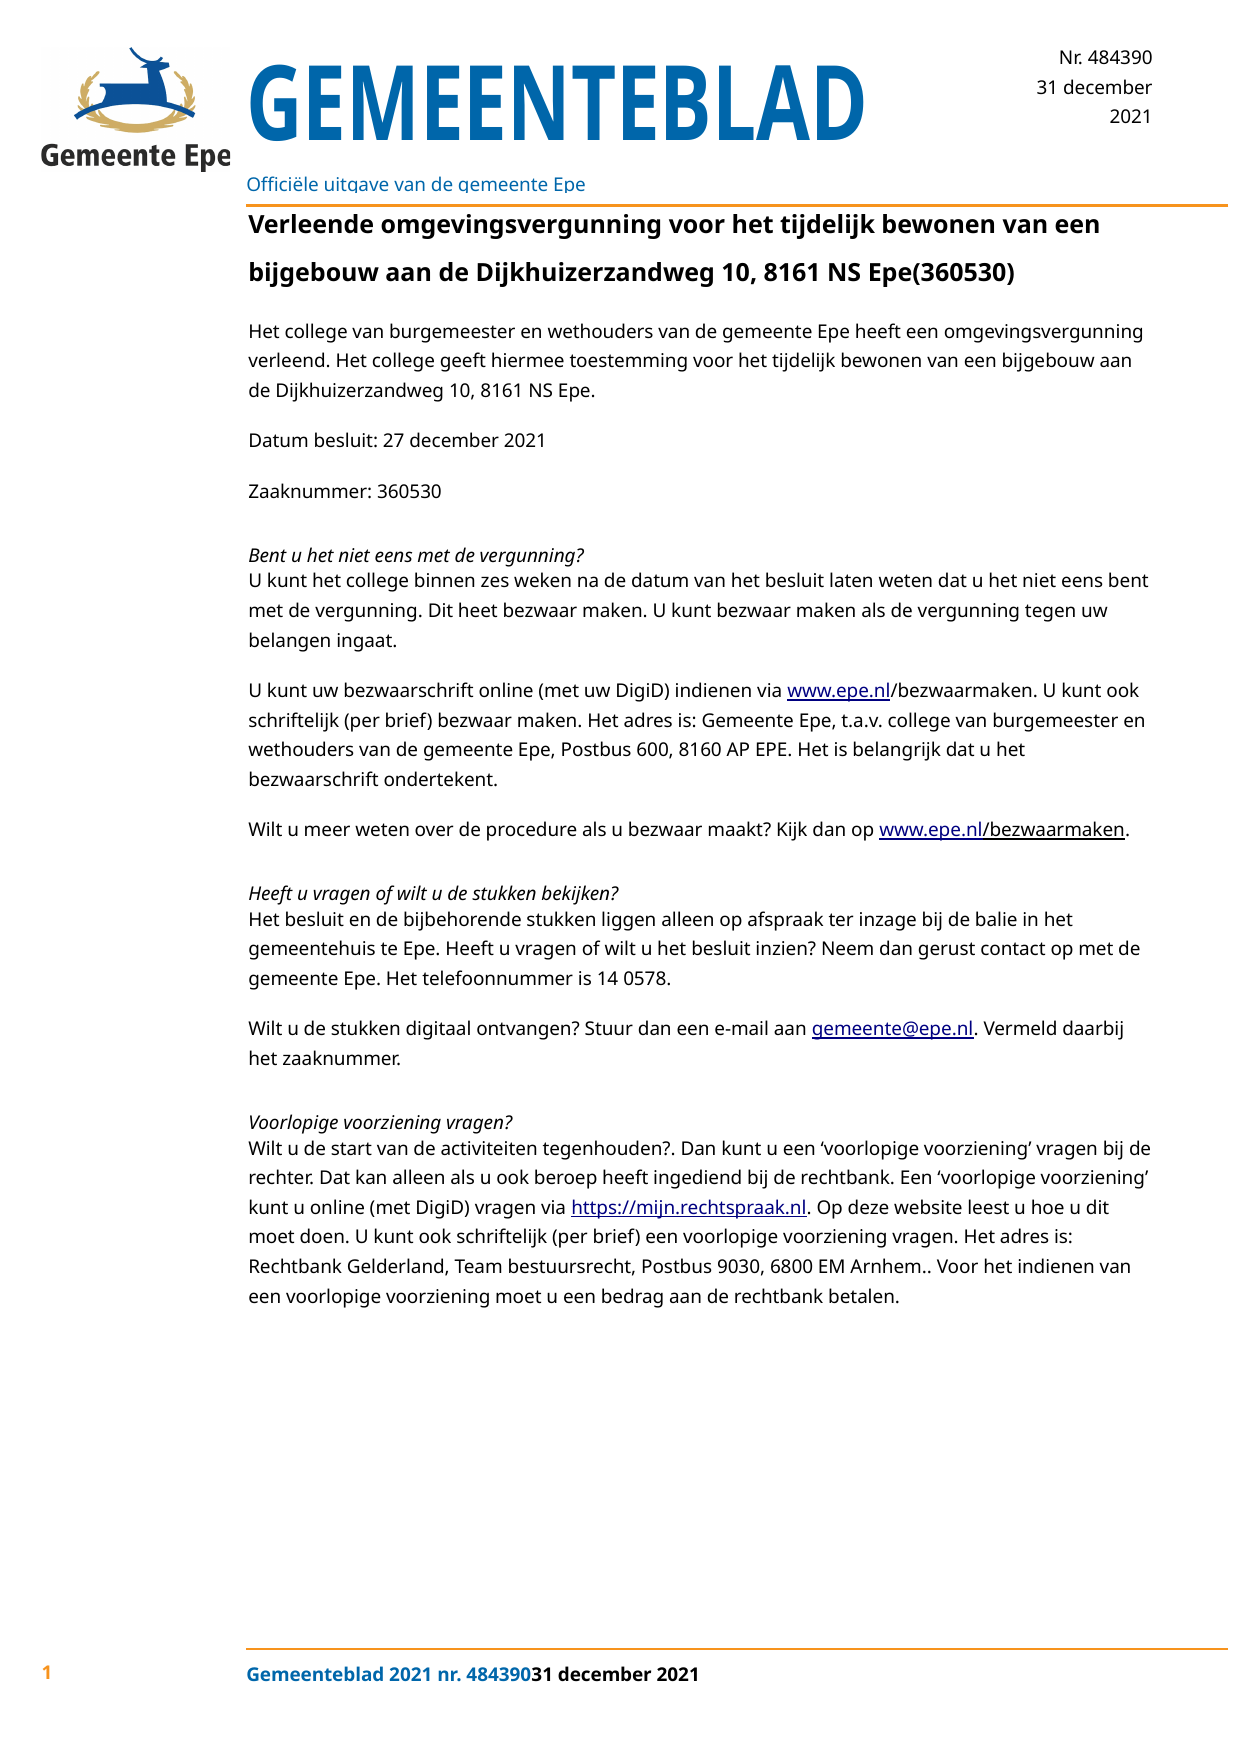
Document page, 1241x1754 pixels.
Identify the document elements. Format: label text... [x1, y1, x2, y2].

text Het college van burgemeester en wethouders van de gemeente Epe heeft een omgevingsvergunning verleend. Het college geeft hiermee toestemming voor het tijdelijk bewonen van een bijgebouw aan de Dijkhuizerzandweg 10, 8161 NS Epe. [248, 318, 1152, 403]
text Heeft u vragen of wilt u de stukken bekijken? [248, 880, 1152, 906]
text U kunt uw bezwaarschrift online (met uw DigiD) indienen via www.epe.nl/bezwaarmaken. U kunt ook schriftelijk (per brief) bezwaar maken. Het adres is: Gemeente Epe, t.a.v. college van burgemeester en wethouders van de gemeente Epe, Postbus 600, 8160 AP EPE. Het is belangrijk dat u het bezwaarschrift ondertekent. [248, 677, 1152, 792]
text Wilt u de stukken digitaal ontvangen? Stuur dan een e-mail aan gemeente@epe.nl. Vermeld daarbij het zaaknummer. [248, 1016, 1152, 1071]
text U kunt het college binnen zes weken na de datum van het besluit laten weten dat u het niet eens bent met de vergunning. Dit heet bezwaar maken. U kunt bezwaar maken als de vergunning tegen uw belangen ingaat. [248, 568, 1152, 652]
text Wilt u de start van de activiteiten tegenhouden?. Dan kunt u een ‘voorlopige voorziening’ vragen bij de rechter. Dat kan alleen als u ook beroep heeft ingediend bij de rechtbank. Een ‘voorlopige voorziening’ kunt u online (met DigiD) vragen via https://mijn.rechtspraak.nl. Op deze website leest u hoe u dit moet doen. U kunt ook schriftelijk (per brief) een voorlopige voorziening vragen. Het adres is: Rechtbank Gelderland, Team bestuursrecht, Postbus 9030, 6800 EM Arnhem.. Voor het indienen van een voorlopige voorziening moet u een bedrag aan de rechtbank betalen. [248, 1135, 1152, 1308]
text Verleende omgevingsvergunning voor het tijdelijk bewonen van een bijgebouw aan de Dijkhuizerzandweg 10, 8161 NS Epe(360530) [248, 207, 1152, 288]
text Wilt u meer weten over de procedure als u bezwaar maakt? Kijk dan op www.epe.nl/bezwaarmaken. [248, 816, 1152, 842]
text Het besluit en de bijbehorende stukken liggen alleen op afspraak ter inzage bij de balie in het gemeentehuis te Epe. Heeft u vragen of wilt u het besluit inzien? Neem dan gerust contact op met de gemeente Epe. Het telefoonnummer is 14 0578. [248, 906, 1152, 991]
text Datum besluit: 27 december 2021 [248, 427, 1152, 453]
picture [41, 47, 231, 172]
text Bent u het niet eens met de vergunning? [248, 542, 1152, 568]
text Voorlopige voorziening vragen? [248, 1109, 1152, 1135]
text Zaaknummer: 360530 [248, 478, 1152, 504]
